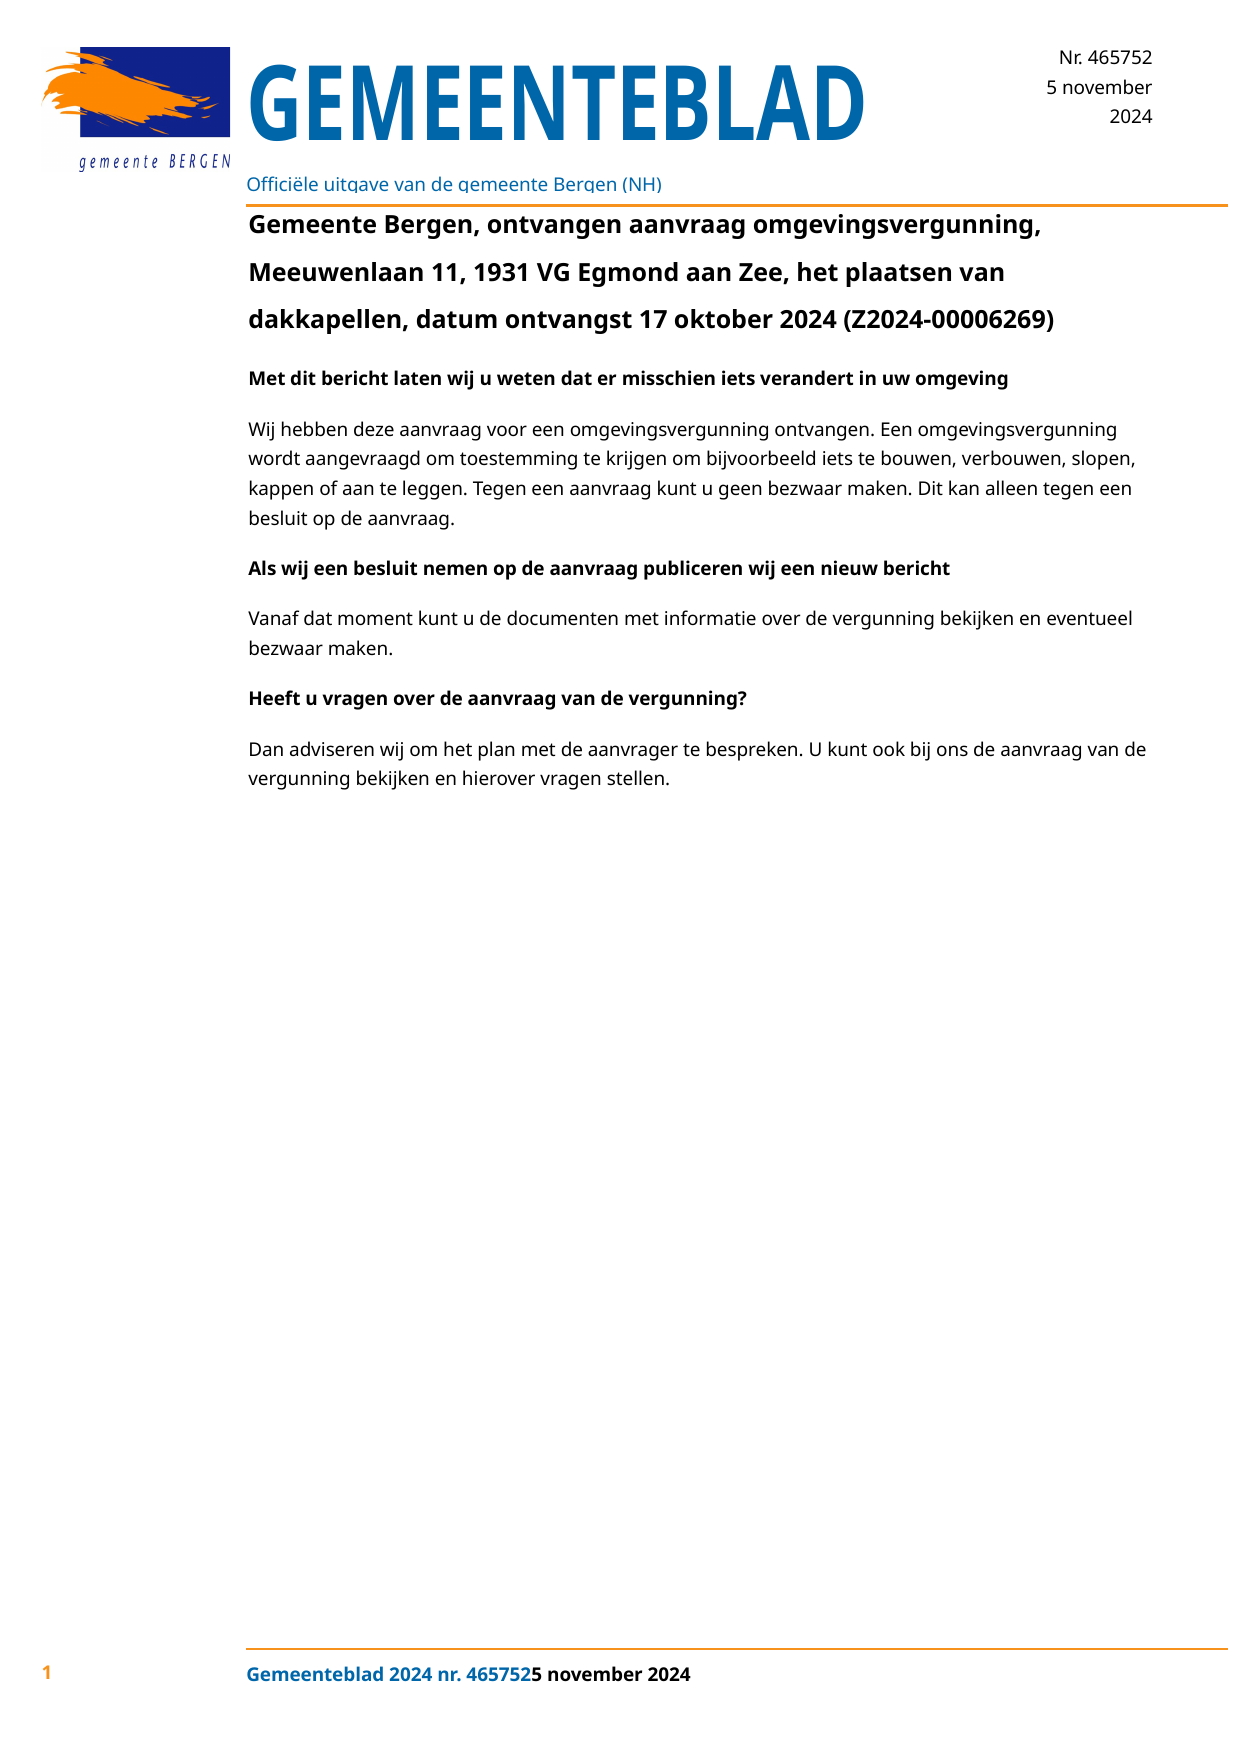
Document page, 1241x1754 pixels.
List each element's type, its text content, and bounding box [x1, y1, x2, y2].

text Gemeente Bergen, ontvangen aanvraag omgevingsvergunning, Meeuwenlaan 11, 1931 VG Egmond aan Zee, het plaatsen van dakkapellen, datum ontvangst 17 oktober 2024 (Z2024-00006269) [248, 207, 1152, 336]
text Vanaf dat moment kunt u de documenten met informatie over de vergunning bekijken en eventueel bezwaar maken. [248, 606, 1152, 661]
text Met dit bericht laten wij u weten dat er misschien iets verandert in uw omgeving [248, 366, 1152, 391]
text Heeft u vragen over de aanvraag van de vergunning? [248, 686, 1152, 711]
text Wij hebben deze aanvraag voor een omgevingsvergunning ontvangen. Een omgevingsvergunning wordt aangevraagd om toestemming te krijgen om bijvoorbeeld iets te bouwen, verbouwen, slopen, kappen of aan te leggen. Tegen een aanvraag kunt u geen bezwaar maken. Dit kan alleen tegen een besluit op de aanvraag. [248, 416, 1152, 530]
text Dan adviseren wij om het plan met de aanvrager te bespreken. U kunt ook bij ons de aanvraag van de vergunning bekijken en hierover vragen stellen. [248, 736, 1152, 791]
text Als wij een besluit nemen op de aanvraag publiceren wij een nieuw bericht [248, 555, 1152, 581]
picture [41, 47, 231, 172]
